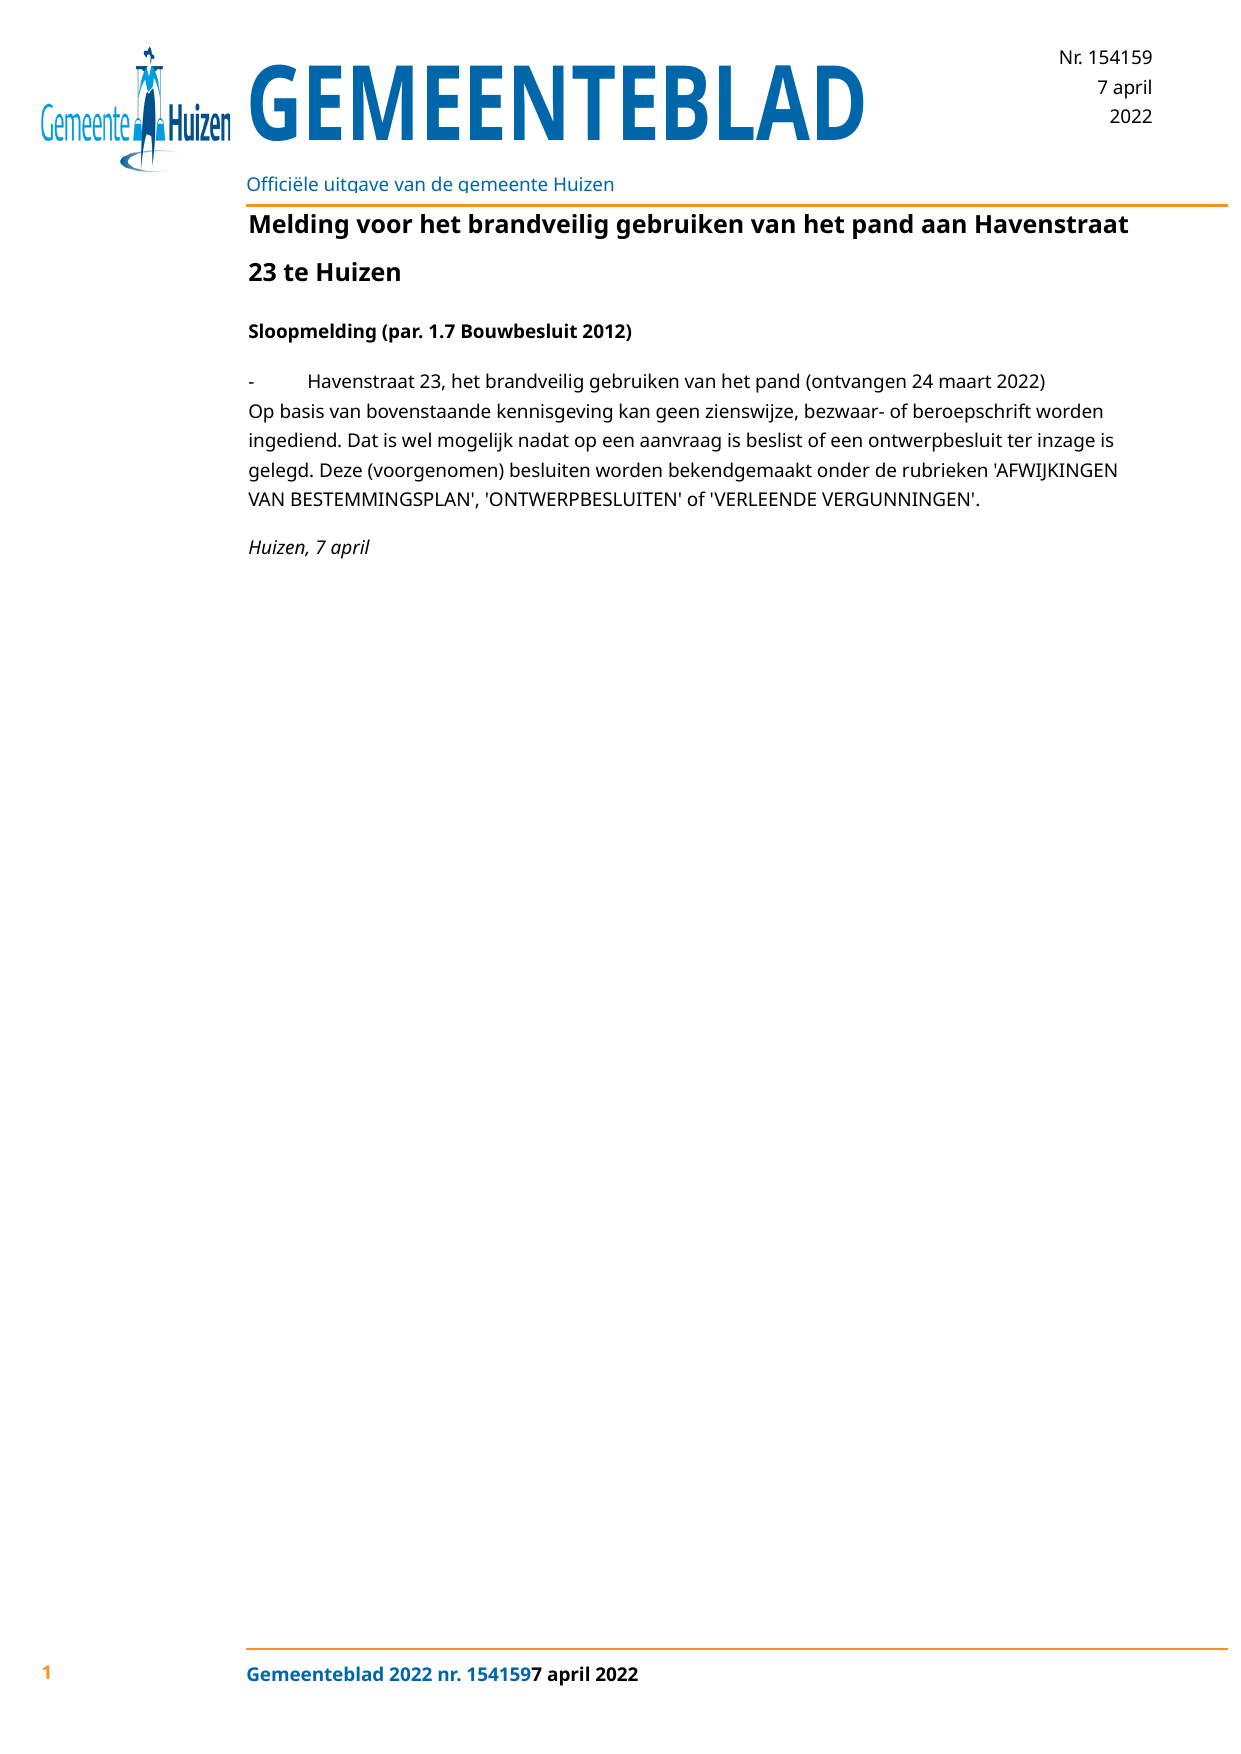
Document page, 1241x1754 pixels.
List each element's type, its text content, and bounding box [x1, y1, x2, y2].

text Melding voor het brandveilig gebruiken van het pand aan Havenstraat 23 te Huizen [248, 207, 1152, 288]
picture [41, 47, 231, 172]
list Havenstraat 23, het brandveilig gebruiken van het pand (ontvangen 24 maart 2022) [248, 368, 1152, 394]
text Sloopmelding (par. 1.7 Bouwbesluit 2012) [248, 318, 1152, 344]
text Op basis van bovenstaande kennisgeving kan geen zienswijze, bezwaar- of beroepschrift worden ingediend. Dat is wel mogelijk nadat op een aanvraag is beslist of een ontwerpbesluit ter inzage is gelegd. Deze (voorgenomen) besluiten worden bekendgemaakt onder de rubrieken 'AFWIJKINGEN VAN BESTEMMINGSPLAN', 'ONTWERPBESLUITEN' of 'VERLEENDE VERGUNNINGEN'. [248, 398, 1152, 512]
text Huizen, 7 april [248, 534, 1152, 560]
